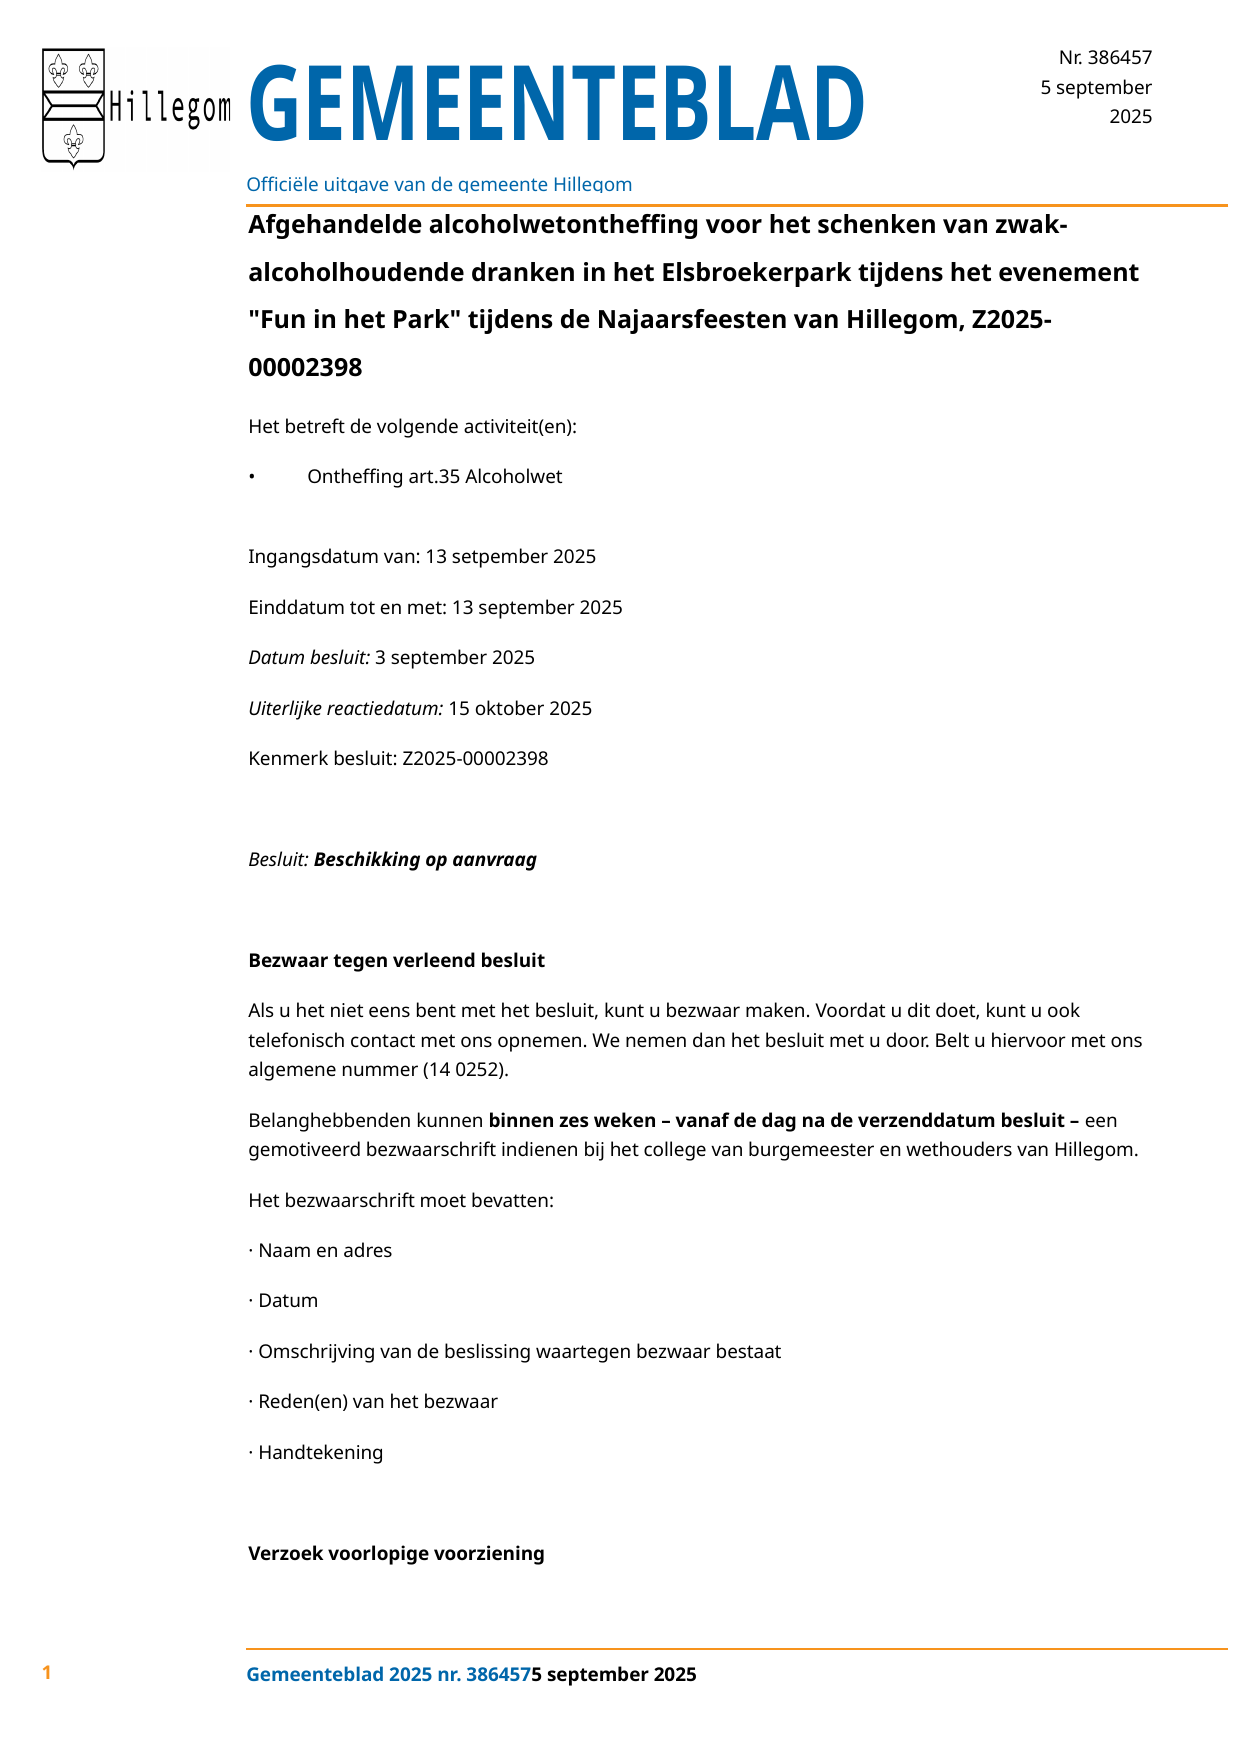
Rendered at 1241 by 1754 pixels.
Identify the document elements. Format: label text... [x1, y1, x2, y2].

text Als u het niet eens bent met het besluit, kunt u bezwaar maken. Voordat u dit doet, kunt u ook telefonisch contact met ons opnemen. We nemen dan het besluit met u door. Belt u hiervoor met ons algemene nummer (14 0252). [248, 997, 1152, 1082]
text Het bezwaarschrift moet bevatten: [248, 1187, 1152, 1213]
text · Naam en adres [248, 1237, 1152, 1263]
text Einddatum tot en met: 13 september 2025 [248, 594, 1152, 620]
text Kenmerk besluit: Z2025-00002398 [248, 745, 1152, 771]
text · Handtekening [248, 1439, 1152, 1465]
text Belanghebbenden kunnen binnen zes weken – vanaf de dag na de verzenddatum besluit – een gemotiveerd bezwaarschrift indienen bij het college van burgemeester en wethouders van Hillegom. [248, 1107, 1152, 1162]
text Bezwaar tegen verleend besluit [248, 947, 1152, 973]
text · Omschrijving van de beslissing waartegen bezwaar bestaat [248, 1338, 1152, 1364]
text Datum besluit: 3 september 2025 [248, 644, 1152, 670]
picture [41, 47, 231, 172]
text Het betreft de volgende activiteit(en): [248, 413, 1152, 439]
text Verzoek voorlopige voorziening [248, 1540, 1152, 1566]
text Uiterlijke reactiedatum: 15 oktober 2025 [248, 695, 1152, 721]
text · Datum [248, 1288, 1152, 1313]
text Ingangsdatum van: 13 setpember 2025 [248, 543, 1152, 569]
list Ontheffing art.35 Alcoholwet [248, 463, 1152, 489]
text · Reden(en) van het bezwaar [248, 1388, 1152, 1414]
text Afgehandelde alcoholwetontheffing voor het schenken van zwak-alcoholhoudende dranken in het Elsbroekerpark tijdens het evenement "Fun in het Park" tijdens de Najaarsfeesten van Hillegom, Z2025-00002398 [248, 207, 1152, 384]
text Besluit: Beschikking op aanvraag [248, 846, 1152, 872]
